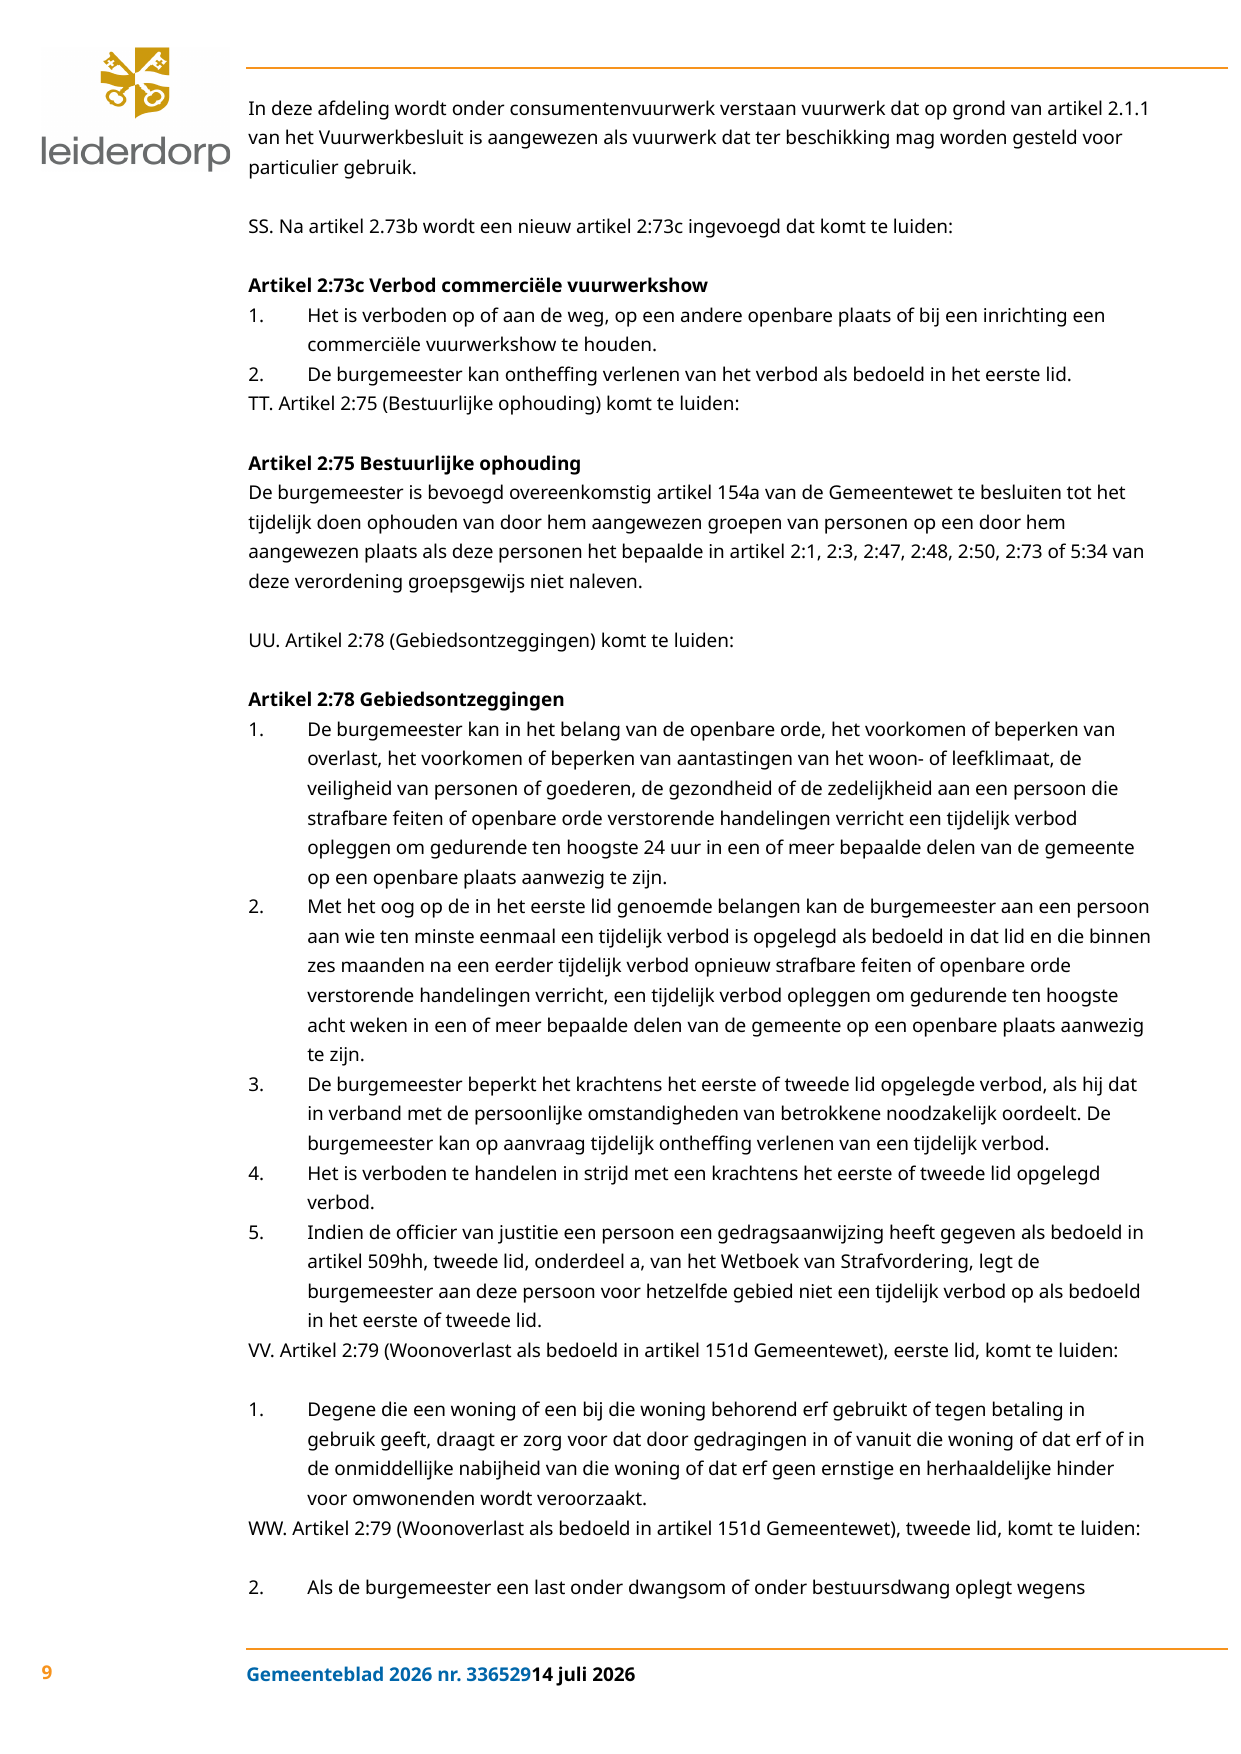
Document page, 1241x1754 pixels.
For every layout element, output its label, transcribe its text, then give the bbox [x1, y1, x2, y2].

text Artikel 2:73c Verbod commerciële vuurwerkshow [248, 272, 1152, 298]
text Artikel 2:78 Gebiedsontzeggingen [248, 686, 1152, 712]
text De burgemeester is bevoegd overeenkomstig artikel 154a van de Gemeentewet te besluiten tot het tijdelijk doen ophouden van door hem aangewezen groepen van personen op een door hem aangewezen plaats als deze personen het bepaalde in artikel 2:1, 2:3, 2:47, 2:48, 2:50, 2:73 of 5:34 van deze verordening groepsgewijs niet naleven. [248, 479, 1152, 594]
list De burgemeester kan in het belang van de openbare orde, het voorkomen of beperken van overlast, het voorkomen of beperken van aantastingen van het woon- of leefklimaat, de veiligheid van personen of goederen, de gezondheid of de zedelijkheid aan een persoon die strafbare feiten of openbare orde verstorende handelingen verricht een tijdelijk verbod opleggen om gedurende ten hoogste 24 uur in een of meer bepaalde delen van de gemeente op een openbare plaats aanwezig te zijn. [248, 716, 1152, 890]
list Met het oog op de in het eerste lid genoemde belangen kan de burgemeester aan een persoon aan wie ten minste eenmaal een tijdelijk verbod is opgelegd als bedoeld in dat lid en die binnen zes maanden na een eerder tijdelijk verbod opnieuw strafbare feiten of openbare orde verstorende handelingen verricht, een tijdelijk verbod opleggen om gedurende ten hoogste acht weken in een of meer bepaalde delen van de gemeente op een openbare plaats aanwezig te zijn. [248, 893, 1152, 1067]
list Indien de officier van justitie een persoon een gedragsaanwijzing heeft gegeven als bedoeld in artikel 509hh, tweede lid, onderdeel a, van het Wetboek van Strafvordering, legt de burgemeester aan deze persoon voor hetzelfde gebied niet een tijdelijk verbod op als bedoeld in het eerste of tweede lid. [248, 1219, 1152, 1333]
text VV. Artikel 2:79 (Woonoverlast als bedoeld in artikel 151d Gemeentewet), eerste lid, komt te luiden: [248, 1337, 1152, 1363]
list Als de burgemeester een last onder dwangsom of onder bestuursdwang oplegt wegens [248, 1574, 1152, 1600]
list De burgemeester beperkt het krachtens het eerste of tweede lid opgelegde verbod, als hij dat in verband met de persoonlijke omstandigheden van betrokkene noodzakelijk oordeelt. De burgemeester kan op aanvraag tijdelijk ontheffing verlenen van een tijdelijk verbod. [248, 1071, 1152, 1156]
list Het is verboden op of aan de weg, op een andere openbare plaats of bij een inrichting een commerciële vuurwerkshow te houden. [248, 302, 1152, 357]
text UU. Artikel 2:78 (Gebiedsontzeggingen) komt te luiden: [248, 627, 1152, 653]
list Het is verboden te handelen in strijd met een krachtens het eerste of tweede lid opgelegd verbod. [248, 1160, 1152, 1215]
text TT. Artikel 2:75 (Bestuurlijke ophouding) komt te luiden: [248, 391, 1152, 416]
list De burgemeester kan ontheffing verlenen van het verbod als bedoeld in het eerste lid. [248, 361, 1152, 387]
text In deze afdeling wordt onder consumentenvuurwerk verstaan vuurwerk dat op grond van artikel 2.1.1 van het Vuurwerkbesluit is aangewezen als vuurwerk dat ter beschikking mag worden gesteld voor particulier gebruik. [248, 95, 1152, 180]
picture [41, 47, 231, 172]
text Artikel 2:75 Bestuurlijke ophouding [248, 450, 1152, 476]
text SS. Na artikel 2.73b wordt een nieuw artikel 2:73c ingevoegd dat komt te luiden: [248, 213, 1152, 239]
text WW. Artikel 2:79 (Woonoverlast als bedoeld in artikel 151d Gemeentewet), tweede lid, komt te luiden: [248, 1515, 1152, 1541]
list Degene die een woning of een bij die woning behorend erf gebruikt of tegen betaling in gebruik geeft, draagt er zorg voor dat door gedragingen in of vanuit die woning of dat erf of in de onmiddellijke nabijheid van die woning of dat erf geen ernstige en herhaaldelijke hinder voor omwonenden wordt veroorzaakt. [248, 1396, 1152, 1511]
